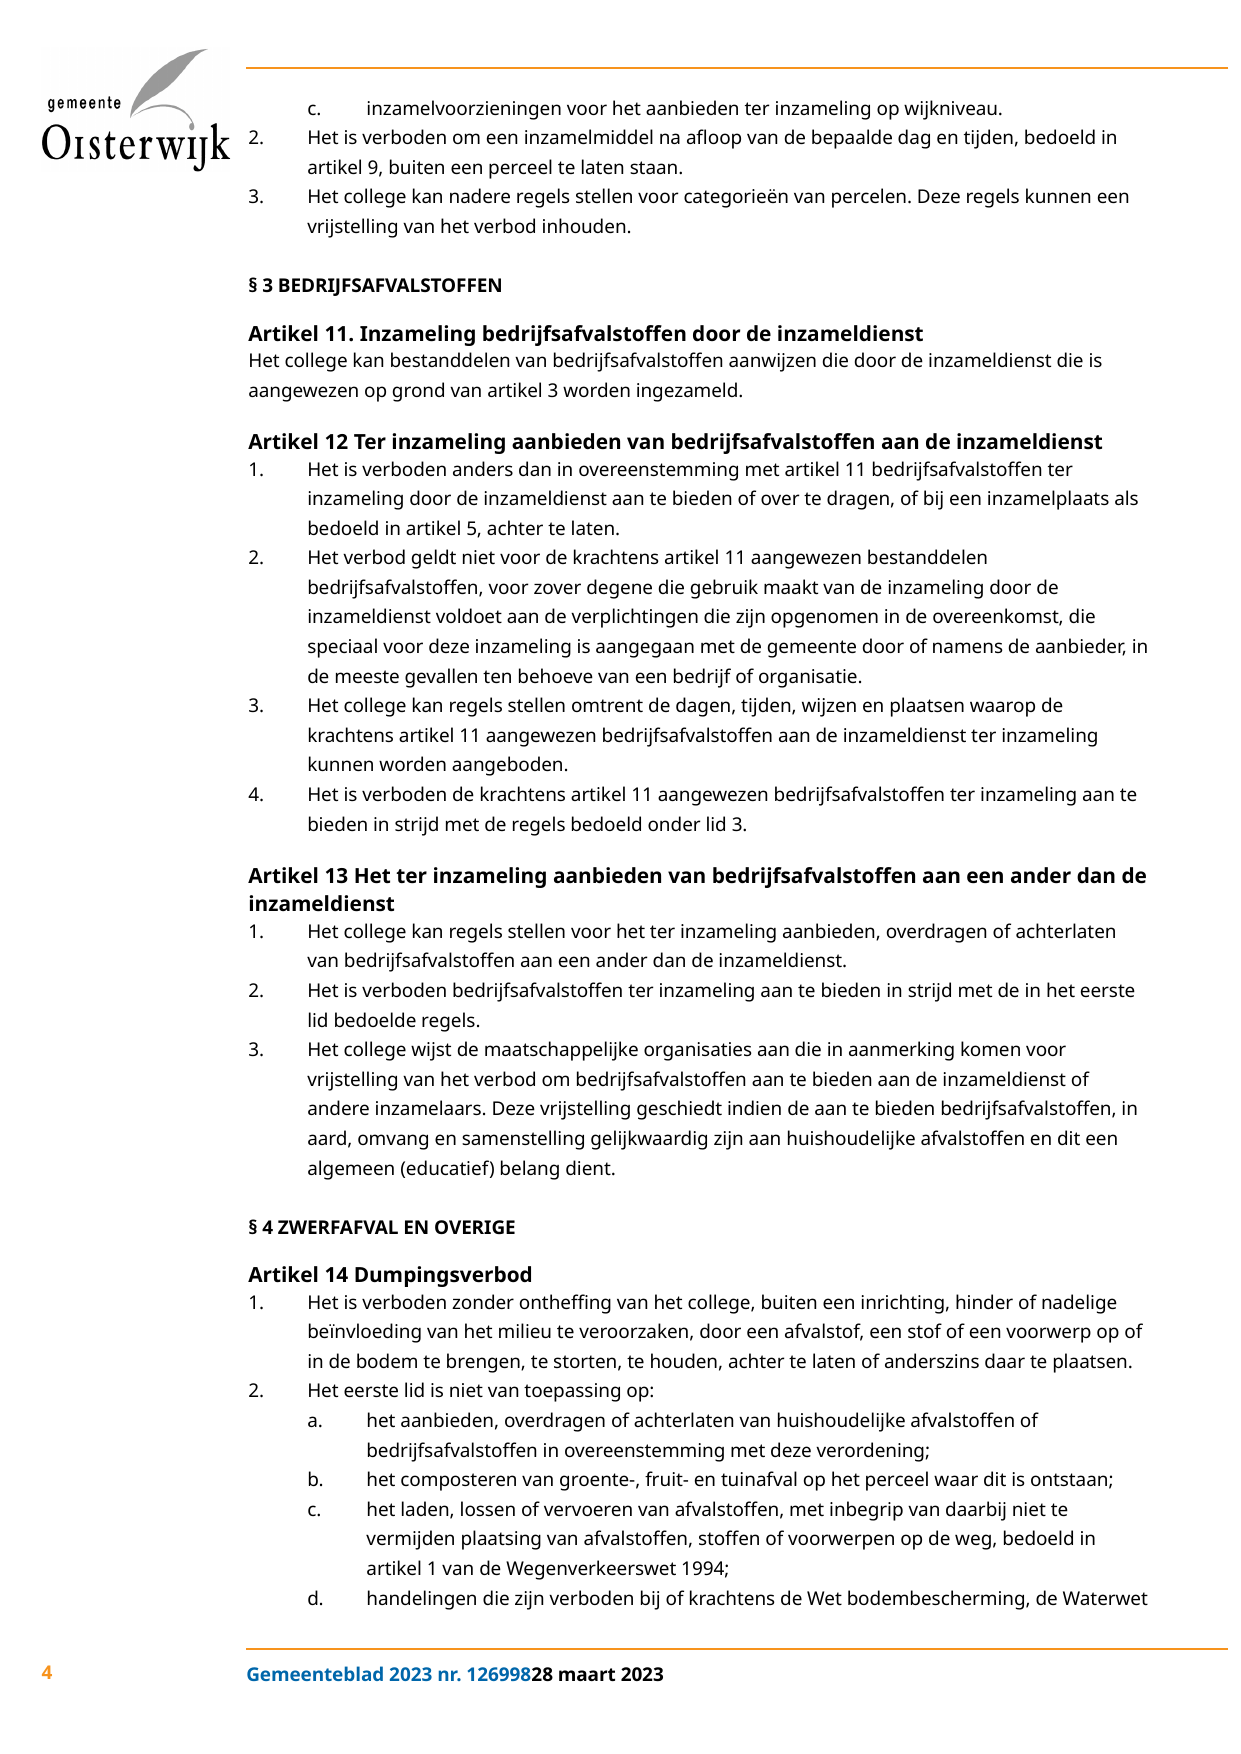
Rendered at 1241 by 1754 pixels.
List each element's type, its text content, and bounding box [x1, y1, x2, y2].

list inzamelvoorzieningen voor het aanbieden ter inzameling op wijkniveau. [307, 95, 1152, 121]
text Artikel 12 Ter inzameling aanbieden van bedrijfsafvalstoffen aan de inzameldienst [248, 427, 1152, 456]
list het aanbieden, overdragen of achterlaten van huishoudelijke afvalstoffen of bedrijfsafvalstoffen in overeenstemming met deze verordening; [307, 1407, 1152, 1462]
list Het eerste lid is niet van toepassing op: [248, 1378, 1152, 1403]
list Het verbod geldt niet voor de krachtens artikel 11 aangewezen bestanddelen bedrijfsafvalstoffen, voor zover degene die gebruik maakt van de inzameling door de inzameldienst voldoet aan de verplichtingen die zijn opgenomen in de overeenkomst, die speciaal voor deze inzameling is aangegaan met de gemeente door of namens de aanbieder, in de meeste gevallen ten behoeve van een bedrijf of organisatie. [248, 544, 1152, 688]
list Het is verboden anders dan in overeenstemming met artikel 11 bedrijfsafvalstoffen ter inzameling door de inzameldienst aan te bieden of over te dragen, of bij een inzamelplaats als bedoeld in artikel 5, achter te laten. [248, 456, 1152, 541]
list Het is verboden zonder ontheffing van het college, buiten een inrichting, hinder of nadelige beïnvloeding van het milieu te veroorzaken, door een afvalstof, een stof of een voorwerp op of in de bodem te brengen, te storten, te houden, achter te laten of anderszins daar te plaatsen. [248, 1289, 1152, 1374]
list Het college kan nadere regels stellen voor categorieën van percelen. Deze regels kunnen een vrijstelling van het verbod inhouden. [248, 183, 1152, 239]
text § 4 ZWERFAFVAL EN OVERIGE [248, 1214, 1152, 1239]
picture [41, 47, 231, 172]
list Het college kan regels stellen voor het ter inzameling aanbieden, overdragen of achterlaten van bedrijfsafvalstoffen aan een ander dan de inzameldienst. [248, 918, 1152, 973]
text § 3 BEDRIJFSAFVALSTOFFEN [248, 272, 1152, 298]
list Het college wijst de maatschappelijke organisaties aan die in aanmerking komen voor vrijstelling van het verbod om bedrijfsafvalstoffen aan te bieden aan de inzameldienst of andere inzamelaars. Deze vrijstelling geschiedt indien de aan te bieden bedrijfsafvalstoffen, in aard, omvang en samenstelling gelijkwaardig zijn aan huishoudelijke afvalstoffen en dit een algemeen (educatief) belang dient. [248, 1036, 1152, 1180]
list handelingen die zijn verboden bij of krachtens de Wet bodembescherming, de Waterwet [307, 1585, 1152, 1610]
text Artikel 11. Inzameling bedrijfsafvalstoffen door de inzameldienst [248, 319, 1152, 347]
text Het college kan bestanddelen van bedrijfsafvalstoffen aanwijzen die door de inzameldienst die is aangewezen op grond van artikel 3 worden ingezameld. [248, 347, 1152, 403]
text Artikel 13 Het ter inzameling aanbieden van bedrijfsafvalstoffen aan een ander dan de inzameldienst [248, 861, 1152, 918]
list het laden, lossen of vervoeren van afvalstoffen, met inbegrip van daarbij niet te vermijden plaatsing van afvalstoffen, stoffen of voorwerpen op de weg, bedoeld in artikel 1 van de Wegenverkeerswet 1994; [307, 1496, 1152, 1581]
list Het is verboden bedrijfsafvalstoffen ter inzameling aan te bieden in strijd met de in het eerste lid bedoelde regels. [248, 977, 1152, 1032]
list het composteren van groente-, fruit- en tuinafval op het perceel waar dit is ontstaan; [307, 1466, 1152, 1492]
list Het college kan regels stellen omtrent de dagen, tijden, wijzen en plaatsen waarop de krachtens artikel 11 aangewezen bedrijfsafvalstoffen aan de inzameldienst ter inzameling kunnen worden aangeboden. [248, 692, 1152, 777]
list Het is verboden de krachtens artikel 11 aangewezen bedrijfsafvalstoffen ter inzameling aan te bieden in strijd met de regels bedoeld onder lid 3. [248, 781, 1152, 836]
list Het is verboden om een inzamelmiddel na afloop van de bepaalde dag en tijden, bedoeld in artikel 9, buiten een perceel te laten staan. [248, 124, 1152, 180]
text Artikel 14 Dumpingsverbod [248, 1260, 1152, 1289]
